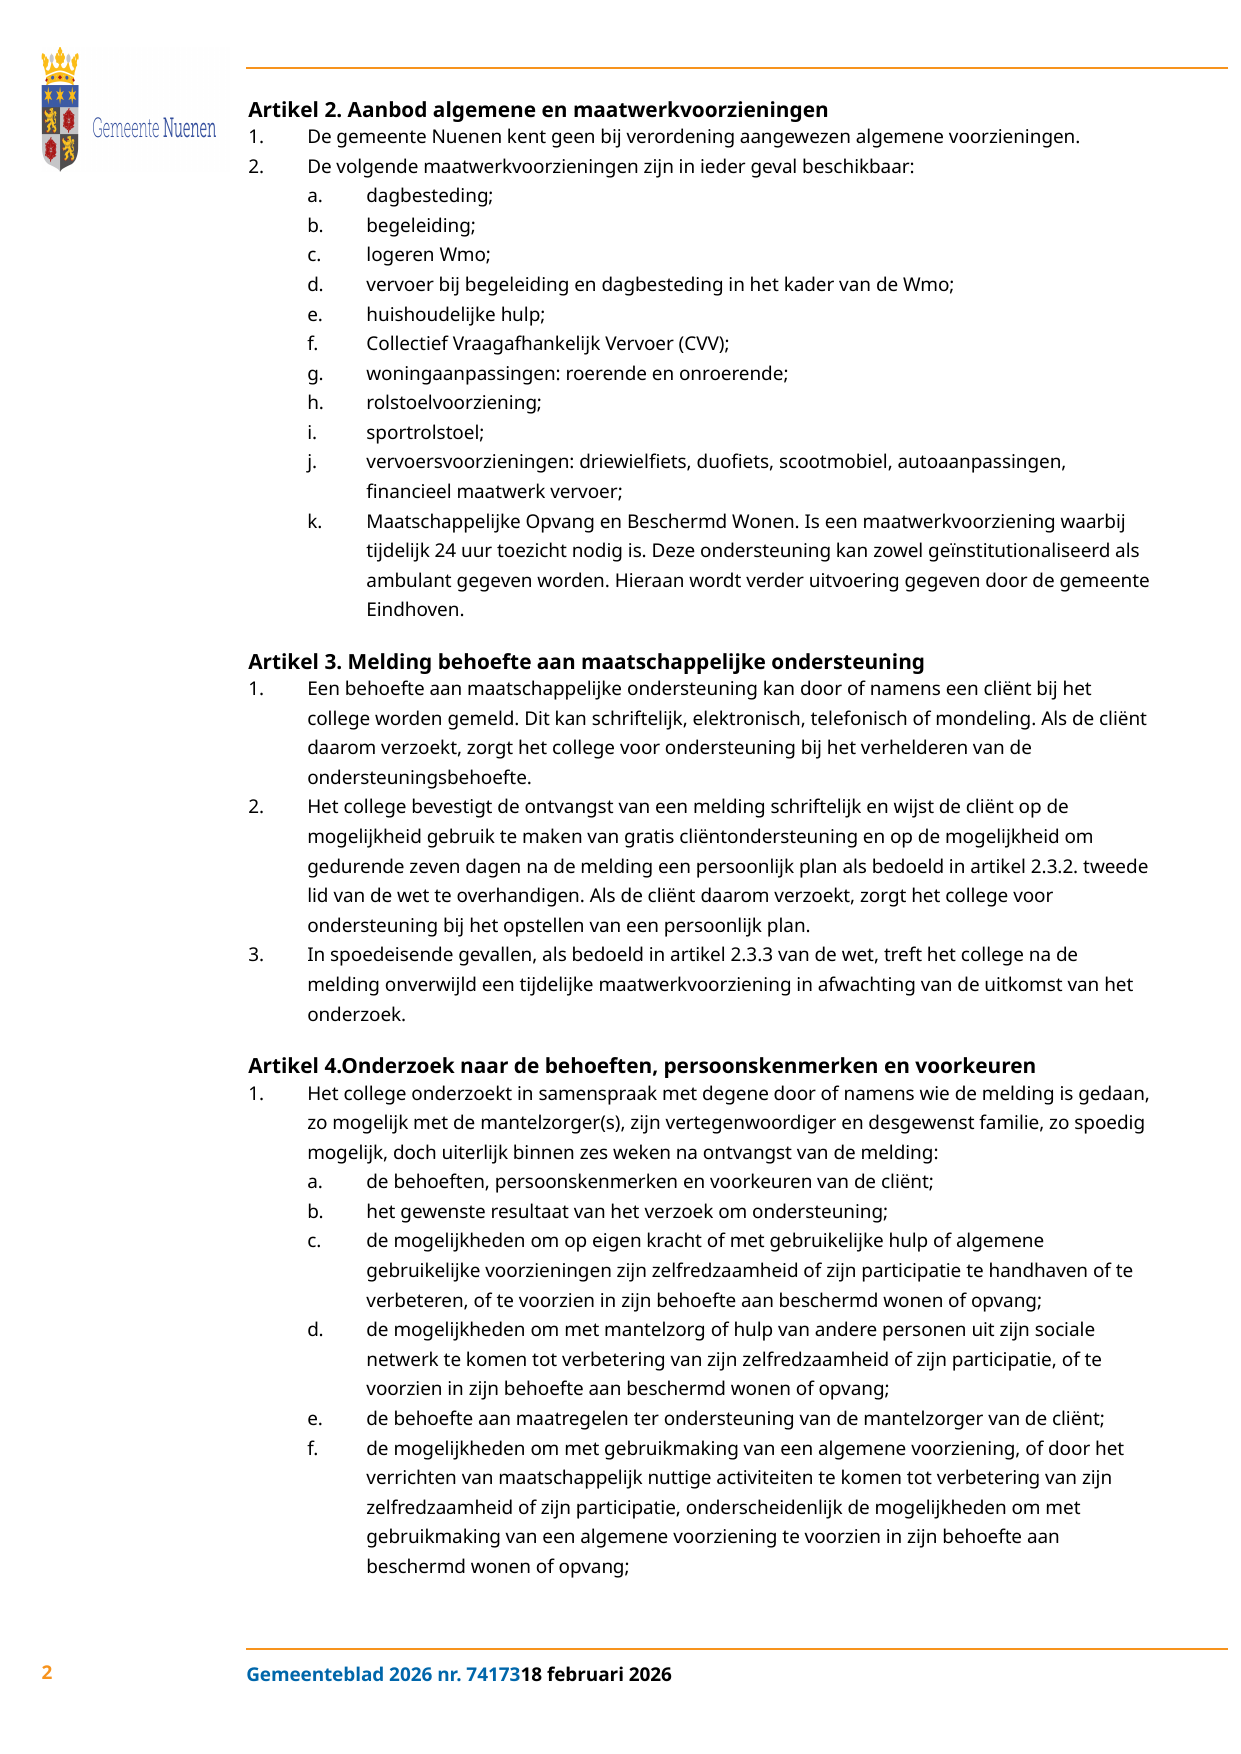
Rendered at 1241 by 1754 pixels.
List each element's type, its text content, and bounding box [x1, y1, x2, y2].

list het gewenste resultaat van het verzoek om ondersteuning; [307, 1198, 1152, 1224]
list de mogelijkheden om op eigen kracht of met gebruikelijke hulp of algemene gebruikelijke voorzieningen zijn zelfredzaamheid of zijn participatie te handhaven of te verbeteren, of te voorzien in zijn behoefte aan beschermd wonen of opvang; [307, 1228, 1152, 1312]
list De volgende maatwerkvoorzieningen zijn in ieder geval beschikbaar: [248, 153, 1152, 178]
list begeleiding; [307, 212, 1152, 238]
list huishoudelijke hulp; [307, 301, 1152, 326]
list vervoersvoorzieningen: driewielfiets, duofiets, scootmobiel, autoaanpassingen, financieel maatwerk vervoer; [307, 449, 1152, 504]
list rolstoelvoorziening; [307, 389, 1152, 415]
list In spoedeisende gevallen, als bedoeld in artikel 2.3.3 van de wet, treft het college na de melding onverwijld een tijdelijke maatwerkvoorziening in afwachting van de uitkomst van het onderzoek. [248, 942, 1152, 1027]
list dagbesteding; [307, 182, 1152, 208]
list sportrolstoel; [307, 419, 1152, 445]
list de behoefte aan maatregelen ter ondersteuning van de mantelzorger van de cliënt; [307, 1405, 1152, 1431]
text Artikel 3. Melding behoefte aan maatschappelijke ondersteuning [248, 647, 1152, 675]
list vervoer bij begeleiding en dagbesteding in het kader van de Wmo; [307, 271, 1152, 297]
list logeren Wmo; [307, 242, 1152, 267]
list Maatschappelijke Opvang en Beschermd Wonen. Is een maatwerkvoorziening waarbij tijdelijk 24 uur toezicht nodig is. Deze ondersteuning kan zowel geïnstitutionaliseerd als ambulant gegeven worden. Hieraan wordt verder uitvoering gegeven door de gemeente Eindhoven. [307, 508, 1152, 622]
list de mogelijkheden om met gebruikmaking van een algemene voorziening, of door het verrichten van maatschappelijk nuttige activiteiten te komen tot verbetering van zijn zelfredzaamheid of zijn participatie, onderscheidenlijk de mogelijkheden om met gebruikmaking van een algemene voorziening te voorzien in zijn behoefte aan beschermd wonen of opvang; [307, 1435, 1152, 1579]
picture [41, 47, 231, 172]
list woningaanpassingen: roerende en onroerende; [307, 360, 1152, 386]
list Het college onderzoekt in samenspraak met degene door of namens wie de melding is gedaan, zo mogelijk met de mantelzorger(s), zijn vertegenwoordiger en desgewenst familie, zo spoedig mogelijk, doch uiterlijk binnen zes weken na ontvangst van de melding: [248, 1080, 1152, 1164]
list de behoeften, persoonskenmerken en voorkeuren van de cliënt; [307, 1168, 1152, 1194]
list Collectief Vraagafhankelijk Vervoer (CVV); [307, 330, 1152, 356]
list de mogelijkheden om met mantelzorg of hulp van andere personen uit zijn sociale netwerk te komen tot verbetering van zijn zelfredzaamheid of zijn participatie, of te voorzien in zijn behoefte aan beschermd wonen of opvang; [307, 1316, 1152, 1401]
text Artikel 4.Onderzoek naar de behoeften, persoonskenmerken en voorkeuren [248, 1051, 1152, 1080]
list Een behoefte aan maatschappelijke ondersteuning kan door of namens een cliënt bij het college worden gemeld. Dit kan schriftelijk, elektronisch, telefonisch of mondeling. Als de cliënt daarom verzoekt, zorgt het college voor ondersteuning bij het verhelderen van de ondersteuningsbehoefte. [248, 675, 1152, 790]
text Artikel 2. Aanbod algemene en maatwerkvoorzieningen [248, 95, 1152, 123]
list De gemeente Nuenen kent geen bij verordening aangewezen algemene voorzieningen. [248, 123, 1152, 149]
list Het college bevestigt de ontvangst van een melding schriftelijk en wijst de cliënt op de mogelijkheid gebruik te maken van gratis cliëntondersteuning en op de mogelijkheid om gedurende zeven dagen na de melding een persoonlijk plan als bedoeld in artikel 2.3.2. tweede lid van de wet te overhandigen. Als de cliënt daarom verzoekt, zorgt het college voor ondersteuning bij het opstellen van een persoonlijk plan. [248, 794, 1152, 938]
